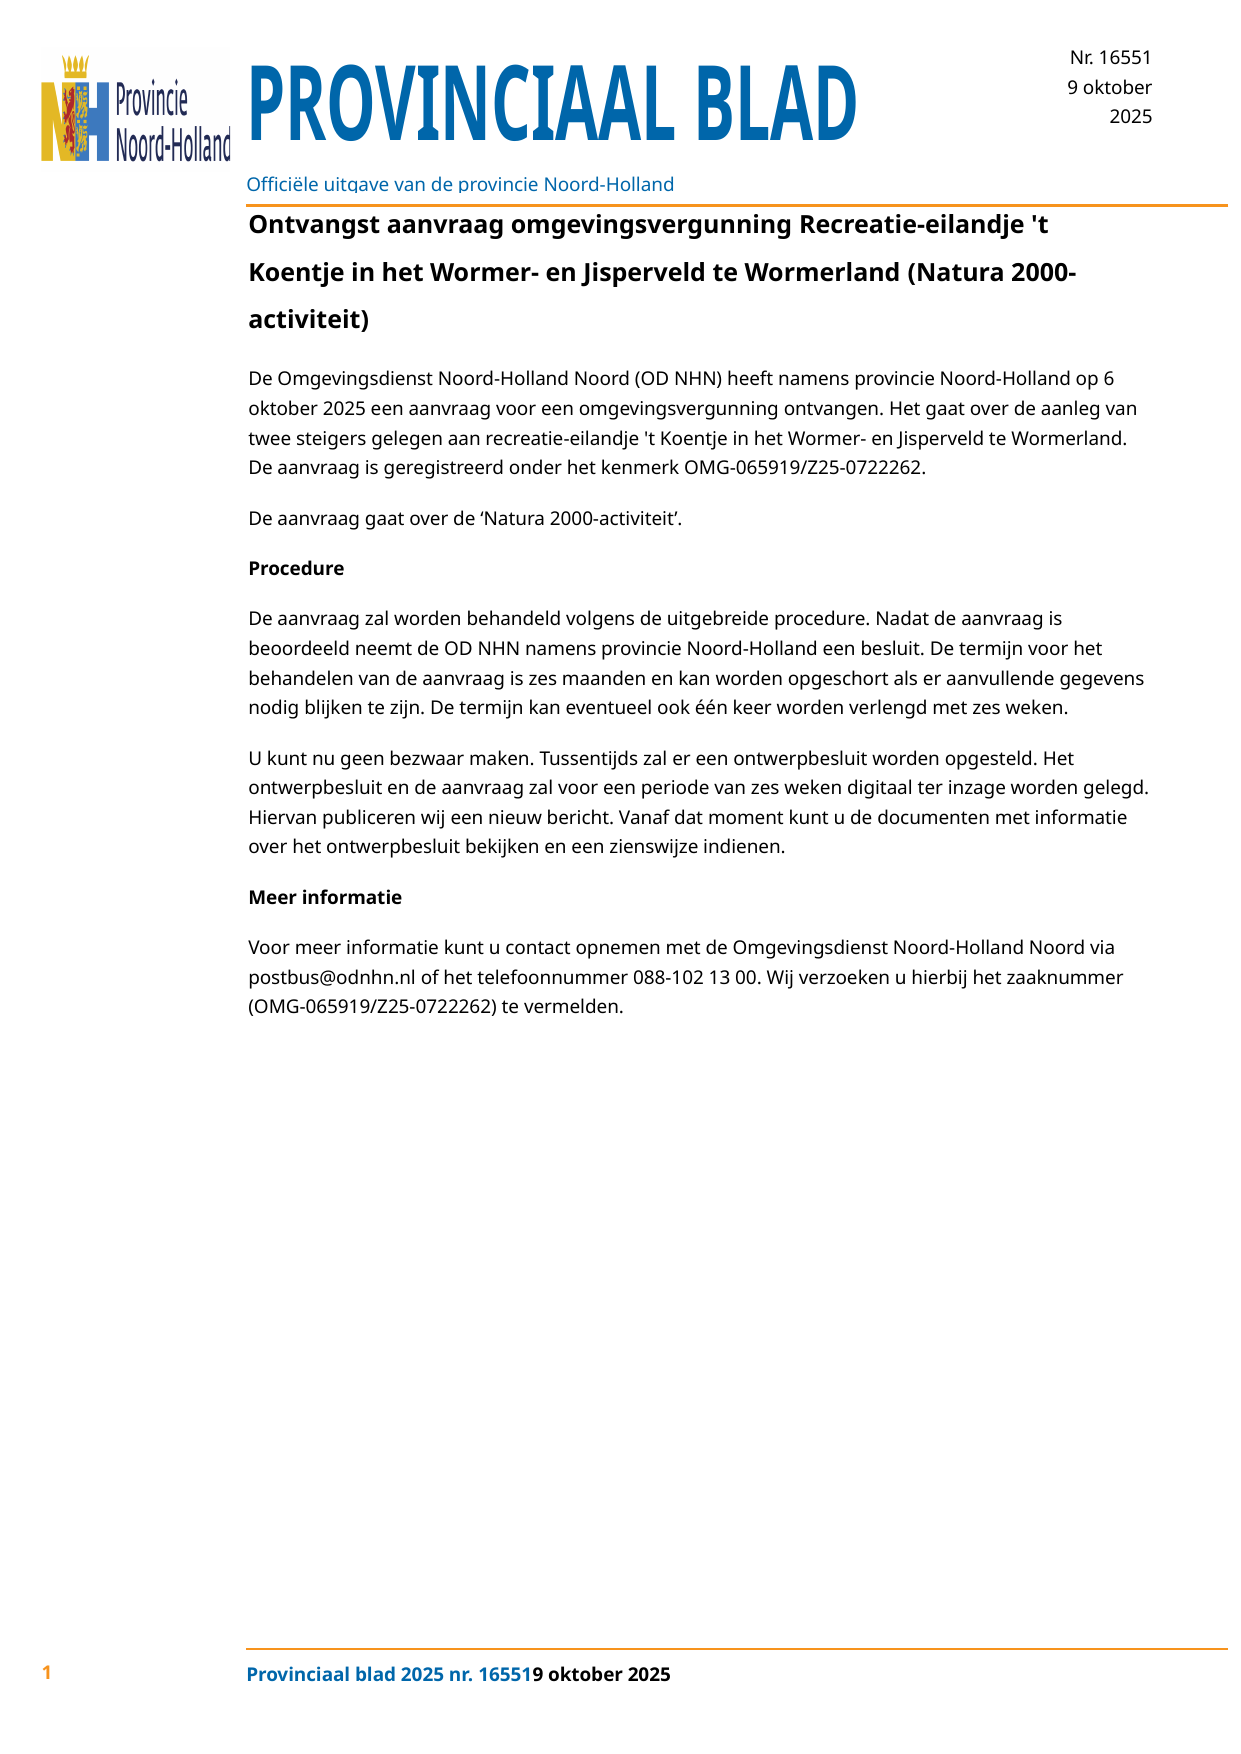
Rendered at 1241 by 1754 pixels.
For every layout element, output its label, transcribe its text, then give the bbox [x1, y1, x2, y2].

text Meer informatie [248, 884, 1152, 909]
text De aanvraag zal worden behandeld volgens de uitgebreide procedure. Nadat de aanvraag is beoordeeld neemt de OD NHN namens provincie Noord-Holland een besluit. De termijn voor het behandelen van de aanvraag is zes maanden en kan worden opgeschort als er aanvullende gegevens nodig blijken te zijn. De termijn kan eventueel ook één keer worden verlengd met zes weken. [248, 606, 1152, 720]
text De Omgevingsdienst Noord-Holland Noord (OD NHN) heeft namens provincie Noord-Holland op 6 oktober 2025 een aanvraag voor een omgevingsvergunning ontvangen. Het gaat over de aanleg van twee steigers gelegen aan recreatie-eilandje 't Koentje in het Wormer- en Jisperveld te Wormerland. De aanvraag is geregistreerd onder het kenmerk OMG-065919/Z25-0722262. [248, 366, 1152, 480]
text Procedure [248, 555, 1152, 581]
picture [41, 47, 231, 172]
text Ontvangst aanvraag omgevingsvergunning Recreatie-eilandje 't Koentje in het Wormer- en Jisperveld te Wormerland (Natura 2000-activiteit) [248, 207, 1152, 336]
text Voor meer informatie kunt u contact opnemen met de Omgevingsdienst Noord-Holland Noord via postbus@odnhn.nl of het telefoonnummer 088-102 13 00. Wij verzoeken u hierbij het zaaknummer (OMG-065919/Z25-0722262) te vermelden. [248, 934, 1152, 1019]
text De aanvraag gaat over de ‘Natura 2000-activiteit’. [248, 505, 1152, 530]
text U kunt nu geen bezwaar maken. Tussentijds zal er een ontwerpbesluit worden opgesteld. Het ontwerpbesluit en de aanvraag zal voor een periode van zes weken digitaal ter inzage worden gelegd. Hiervan publiceren wij een nieuw bericht. Vanaf dat moment kunt u de documenten met informatie over het ontwerpbesluit bekijken en een zienswijze indienen. [248, 745, 1152, 859]
